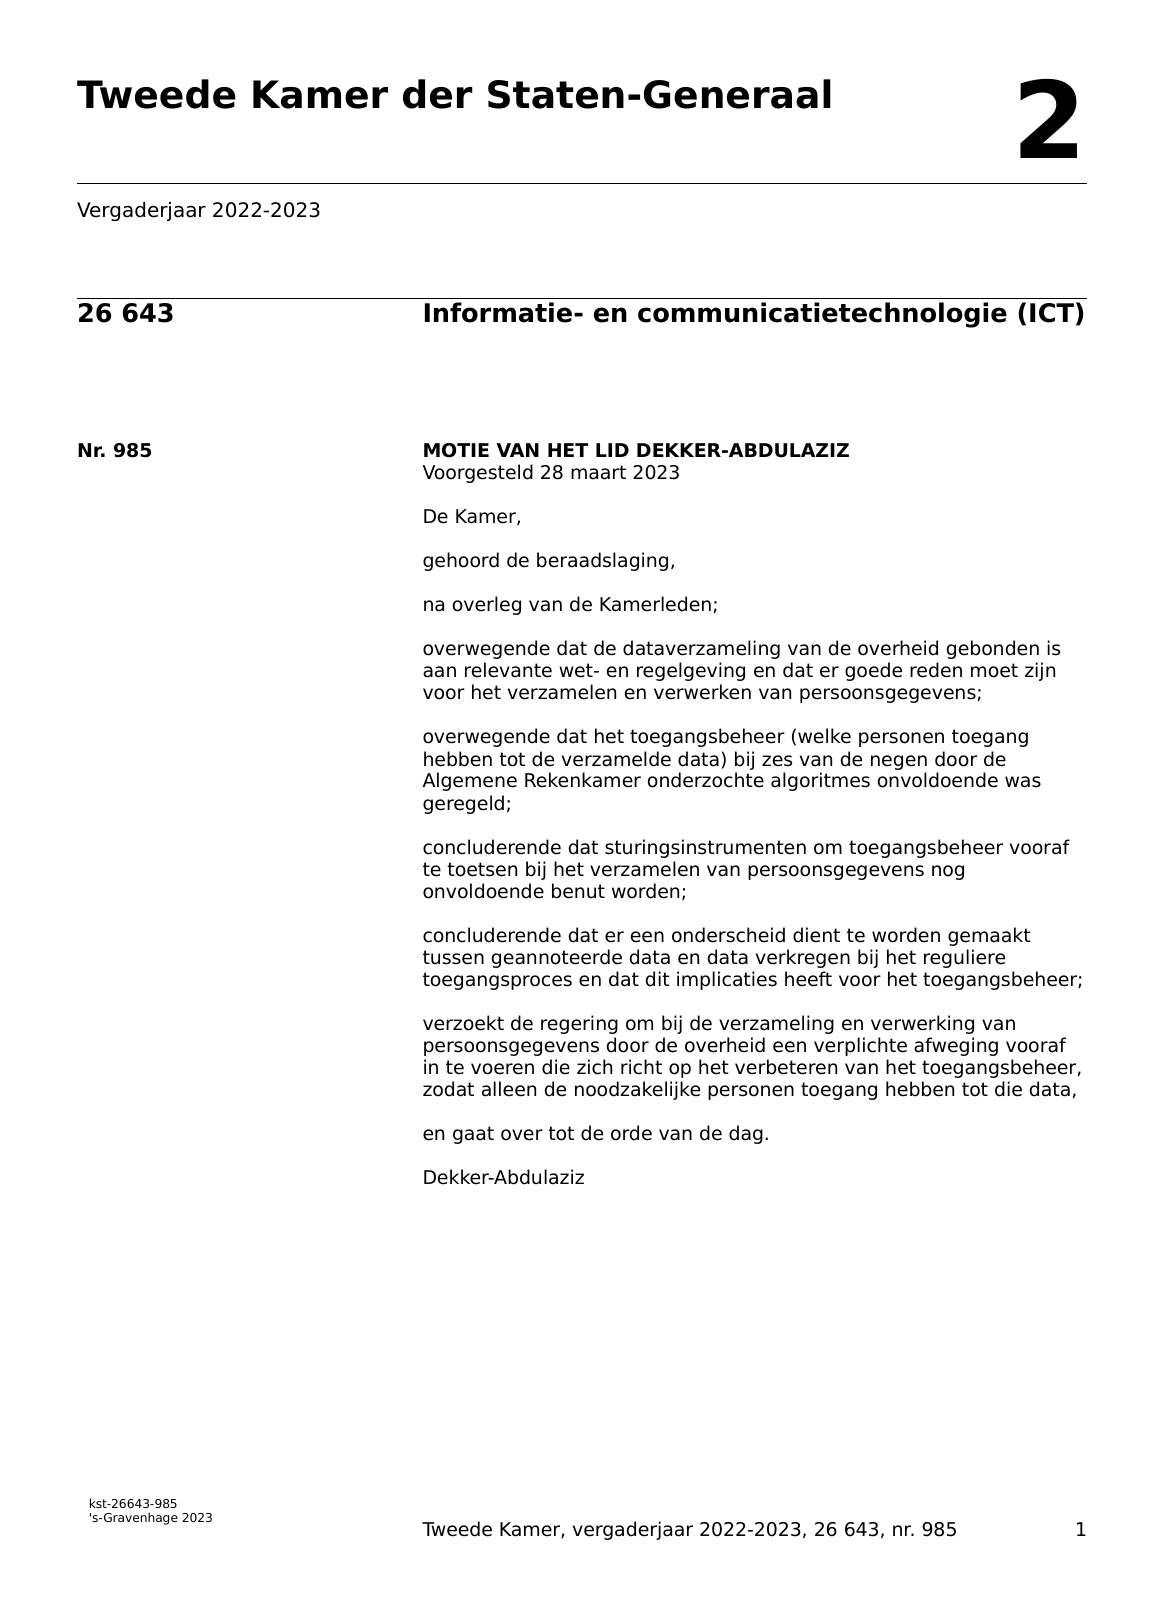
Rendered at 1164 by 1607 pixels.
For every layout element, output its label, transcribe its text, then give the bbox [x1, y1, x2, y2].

text De Kamer, [422, 506, 1087, 528]
text gehoord de beraadslaging, [422, 550, 1087, 572]
text concluderende dat er een onderscheid dient te worden gemaakt tussen geannoteerde data en data verkregen bij het reguliere toegangsproces en dat dit implicaties heeft voor het toegangsbeheer; [422, 925, 1087, 991]
text verzoekt de regering om bij de verzameling en verwerking van persoonsgegevens door de overheid een verplichte afweging vooraf in te voeren die zich richt op het verbeteren van het toegangsbeheer, zodat alleen de noodzakelijke personen toegang hebben tot die data, [422, 1013, 1087, 1101]
text concluderende dat sturingsinstrumenten om toegangsbeheer vooraf te toetsen bij het verzamelen van persoonsgegevens nog onvoldoende benut worden; [422, 837, 1087, 902]
text na overleg van de Kamerleden; [422, 594, 1087, 616]
text 's-Gravenhage 2023 [88, 1511, 323, 1525]
text Voorgesteld 28 maart 2023 [422, 462, 1087, 484]
text en gaat over tot de orde van de dag. [422, 1123, 1087, 1145]
table_header Tweede Kamer der Staten-Generaal [77, 59, 886, 183]
text Dekker-Abdulaziz [422, 1167, 1087, 1189]
text overwegende dat het toegangsbeheer (welke personen toegang hebben tot de verzamelde data) bij zes van de negen door de Algemene Rekenkamer onderzochte algoritmes onvoldoende was geregeld; [422, 726, 1087, 814]
subtitle 26 643 Informatie- en communicatietechnologie (ICT) [77, 299, 1087, 329]
subtitle Nr. 985 MOTIE VAN HET LID DEKKER-ABDULAZIZ [77, 440, 1087, 462]
text kst-26643-985 [88, 1497, 323, 1511]
table_cell Vergaderjaar 2022-2023 [77, 184, 1087, 298]
text overwegende dat de dataverzameling van de overheid gebonden is aan relevante wet- en regelgeving en dat er goede reden moet zijn voor het verzamelen en verwerken van persoonsgegevens; [422, 638, 1087, 704]
table_header 2 [886, 59, 1087, 183]
